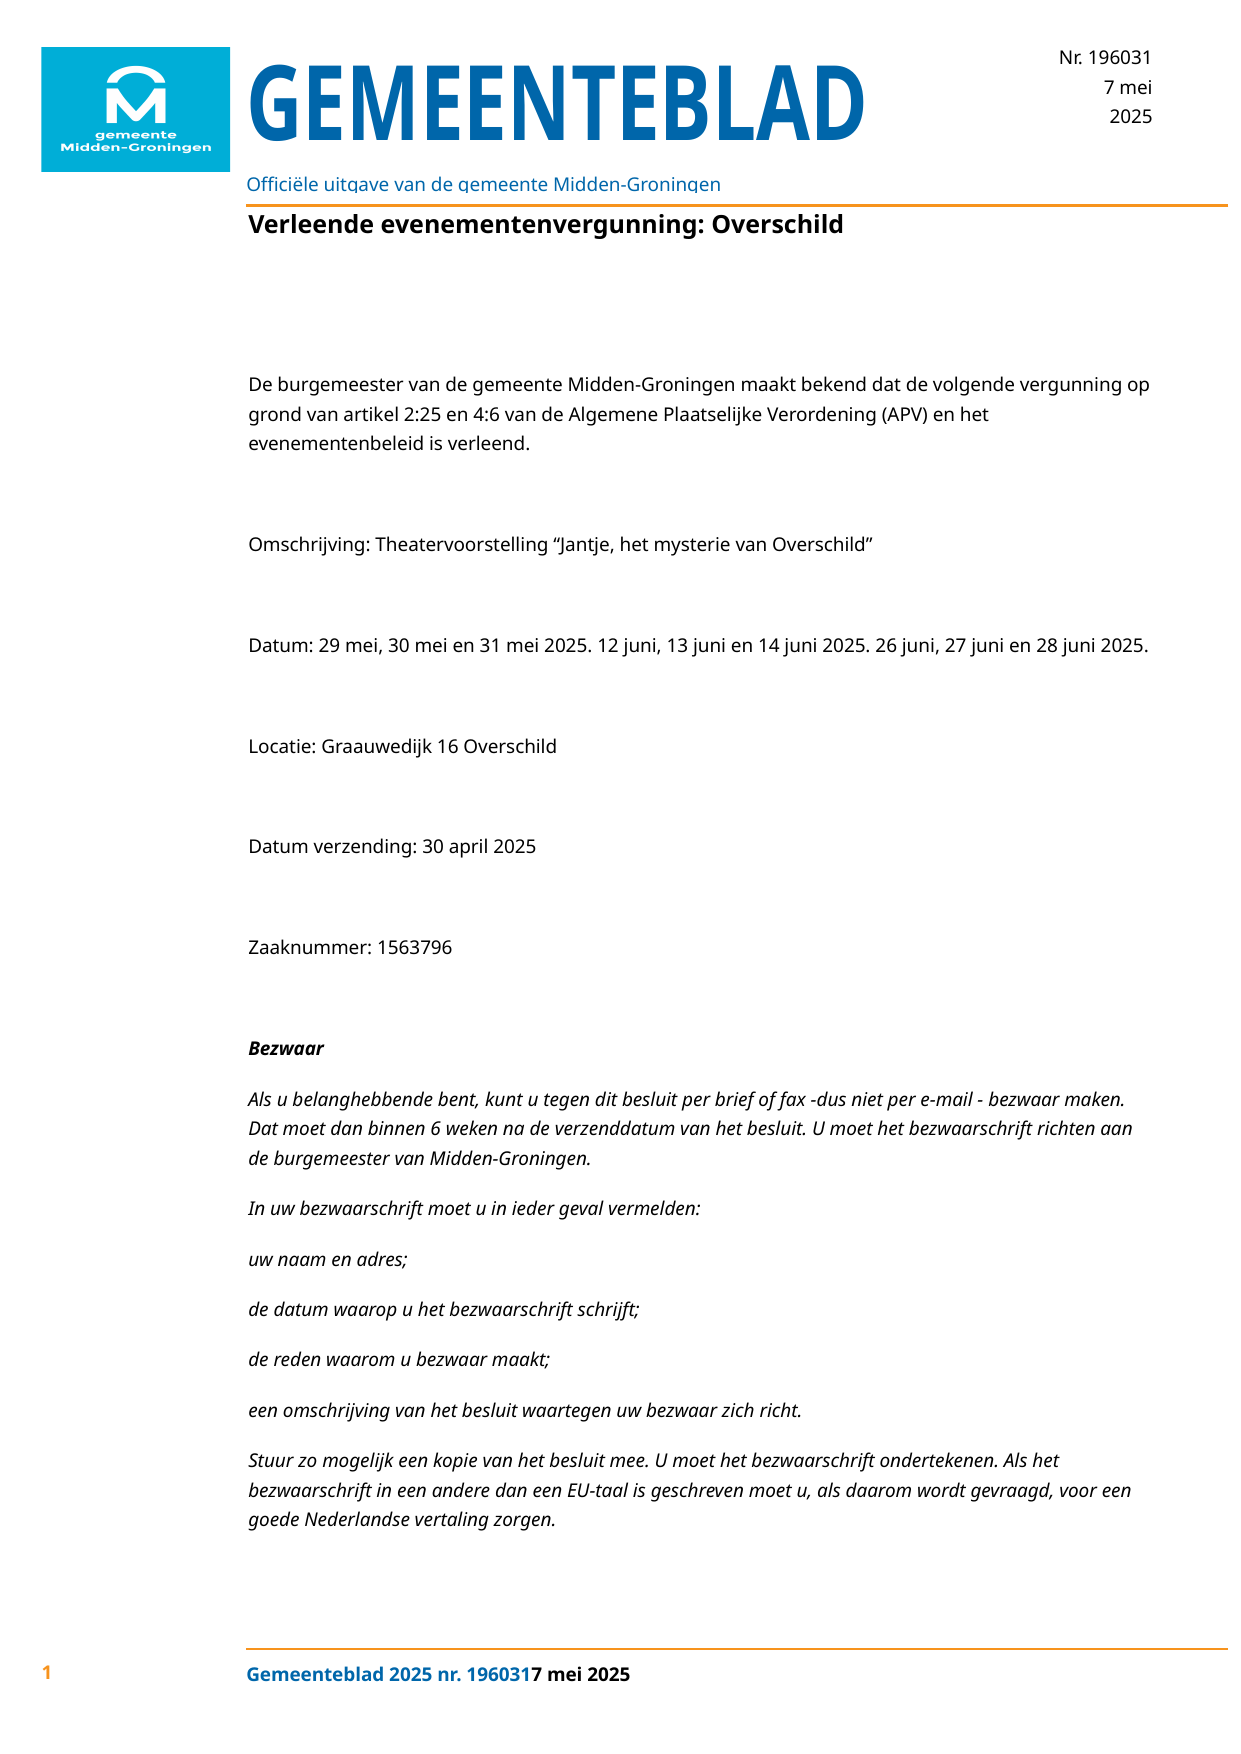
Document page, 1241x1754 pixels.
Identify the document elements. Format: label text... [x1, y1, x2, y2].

text In uw bezwaarschrift moet u in ieder geval vermelden: [248, 1195, 1152, 1221]
picture [184, 146, 190, 153]
text Bezwaar [248, 1035, 1152, 1061]
text Omschrijving: Theatervoorstelling “Jantje, het mysterie van Overschild” [248, 531, 1152, 557]
text Datum verzending: 30 april 2025 [248, 834, 1152, 859]
picture [108, 66, 164, 82]
text de datum waarop u het bezwaarschrift schrijft; [248, 1296, 1152, 1322]
text Zaaknummer: 1563796 [248, 934, 1152, 960]
text Stuur zo mogelijk een kopie van het besluit mee. U moet het bezwaarschrift ondertekenen. Als het bezwaarschrift in een andere dan een EU-taal is geschreven moet u, als daarom wordt gevraagd, voor een goede Nederlandse vertaling zorgen. [248, 1447, 1152, 1532]
text De burgemeester van de gemeente Midden-Groningen maakt bekend dat de volgende vergunning op grond van artikel 2:25 en 4:6 van de Algemene Plaatselijke Verordening (APV) en het evenementenbeleid is verleend. [248, 371, 1152, 456]
text Locatie: Graauwedijk 16 Overschild [248, 733, 1152, 758]
picture [107, 89, 165, 122]
text de reden waarom u bezwaar maakt; [248, 1347, 1152, 1372]
text een omschrijving van het besluit waartegen uw bezwaar zich richt. [248, 1397, 1152, 1423]
text uw naam en adres; [248, 1246, 1152, 1271]
text Verleende evenementenvergunning: Overschild [248, 207, 1152, 241]
text Als u belanghebbende bent, kunt u tegen dit besluit per brief of fax -dus niet per e-mail - bezwaar maken. Dat moet dan binnen 6 weken na de verzenddatum van het besluit. U moet het bezwaarschrift richten aan de burgemeester van Midden-Groningen. [248, 1086, 1152, 1171]
text Datum: 29 mei, 30 mei en 31 mei 2025. 12 juni, 13 juni en 14 juni 2025. 26 juni, 27 juni en 28 juni 2025. [248, 632, 1152, 658]
